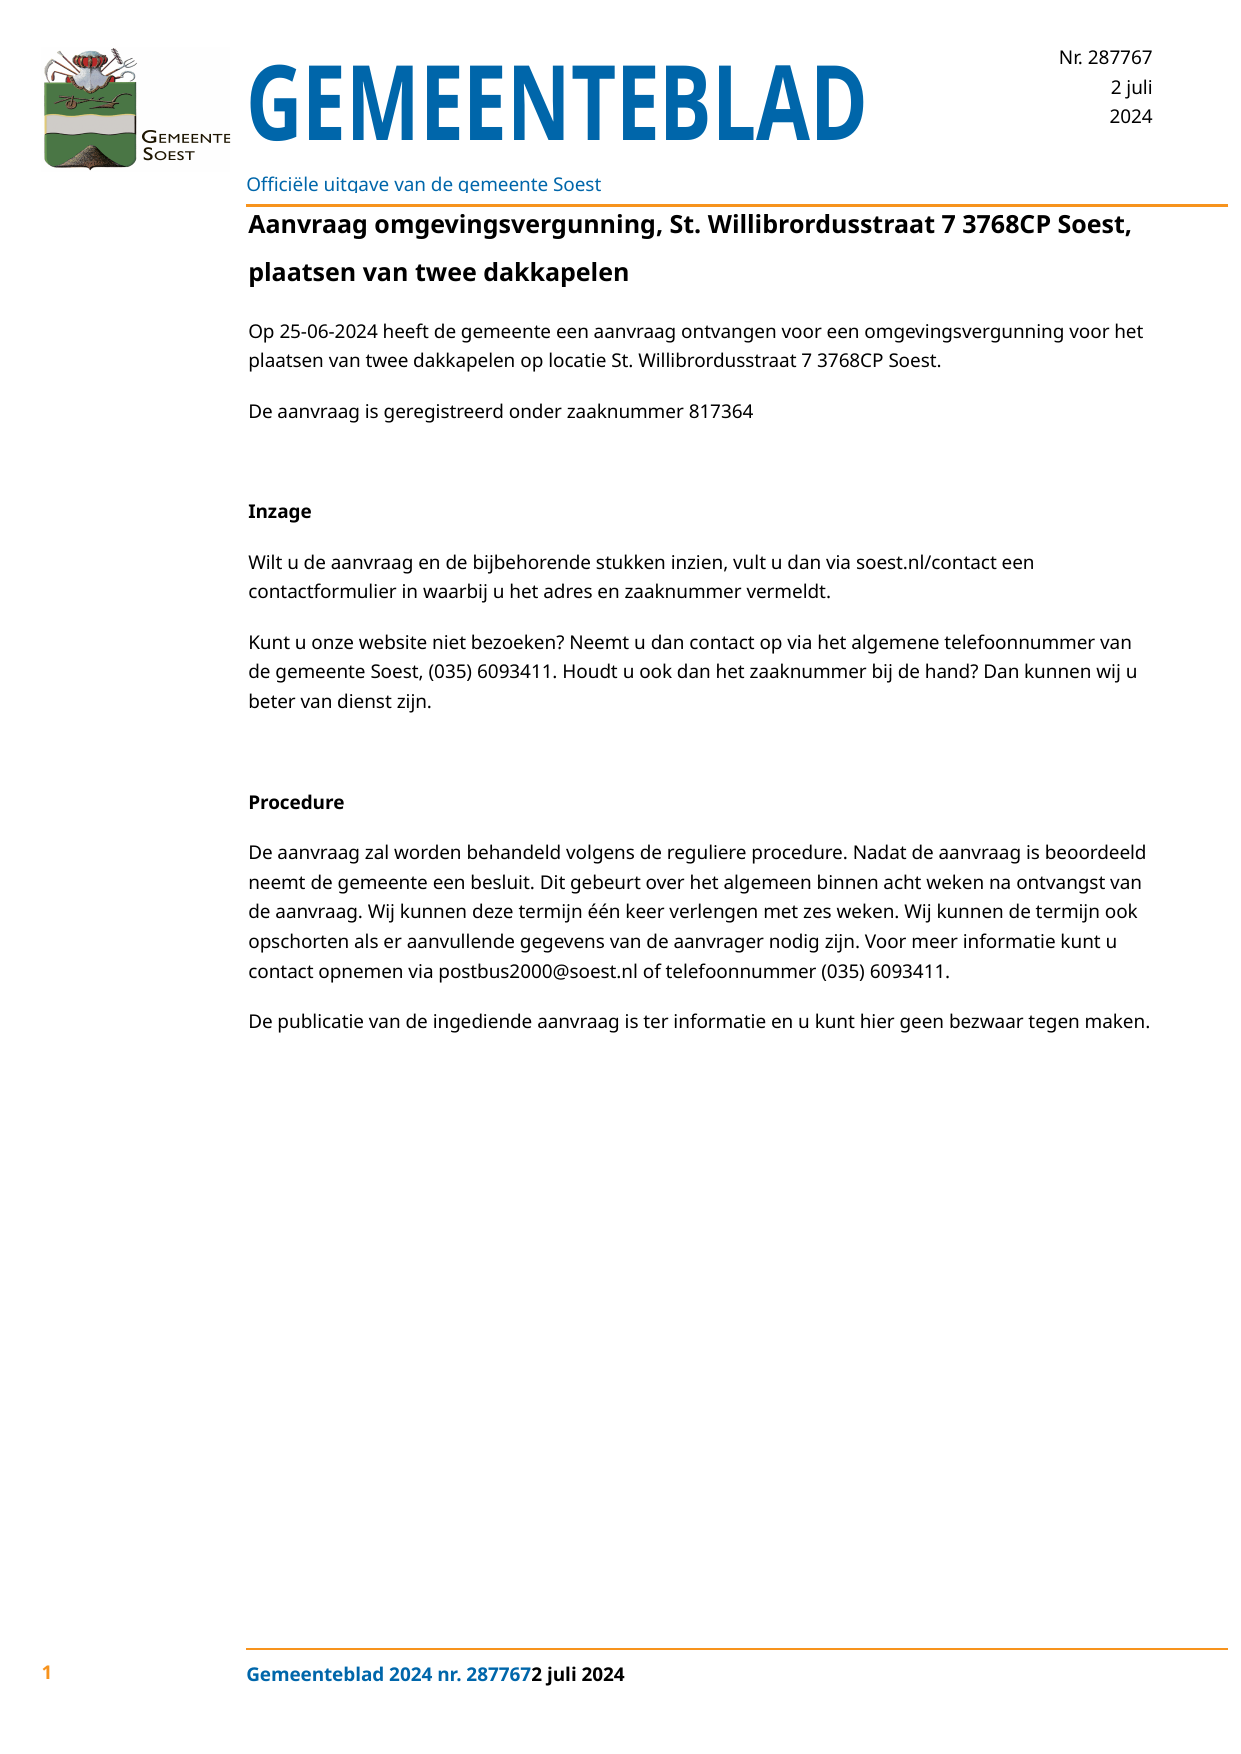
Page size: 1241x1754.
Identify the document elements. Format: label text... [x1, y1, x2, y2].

text Op 25-06-2024 heeft de gemeente een aanvraag ontvangen voor een omgevingsvergunning voor het plaatsen van twee dakkapelen op locatie St. Willibrordusstraat 7 3768CP Soest. [248, 318, 1152, 373]
text Kunt u onze website niet bezoeken? Neemt u dan contact op via het algemene telefoonnummer van de gemeente Soest, (035) 6093411. Houdt u ook dan het zaaknummer bij de hand? Dan kunnen wij u beter van dienst zijn. [248, 629, 1152, 714]
text De aanvraag zal worden behandeld volgens de reguliere procedure. Nadat de aanvraag is beoordeeld neemt de gemeente een besluit. Dit gebeurt over het algemeen binnen acht weken na ontvangst van de aanvraag. Wij kunnen deze termijn één keer verlengen met zes weken. Wij kunnen de termijn ook opschorten als er aanvullende gegevens van de aanvrager nodig zijn. Voor meer informatie kunt u contact opnemen via postbus2000@soest.nl of telefoonnummer (035) 6093411. [248, 839, 1152, 984]
picture [41, 47, 231, 172]
text Procedure [248, 789, 1152, 815]
text Wilt u de aanvraag en de bijbehorende stukken inzien, vult u dan via soest.nl/contact een contactformulier in waarbij u het adres en zaaknummer vermeldt. [248, 549, 1152, 604]
text Aanvraag omgevingsvergunning, St. Willibrordusstraat 7 3768CP Soest, plaatsen van twee dakkapelen [248, 207, 1152, 288]
text Inzage [248, 499, 1152, 524]
text De aanvraag is geregistreerd onder zaaknummer 817364 [248, 398, 1152, 424]
text De publicatie van de ingediende aanvraag is ter informatie en u kunt hier geen bezwaar tegen maken. [248, 1008, 1152, 1034]
